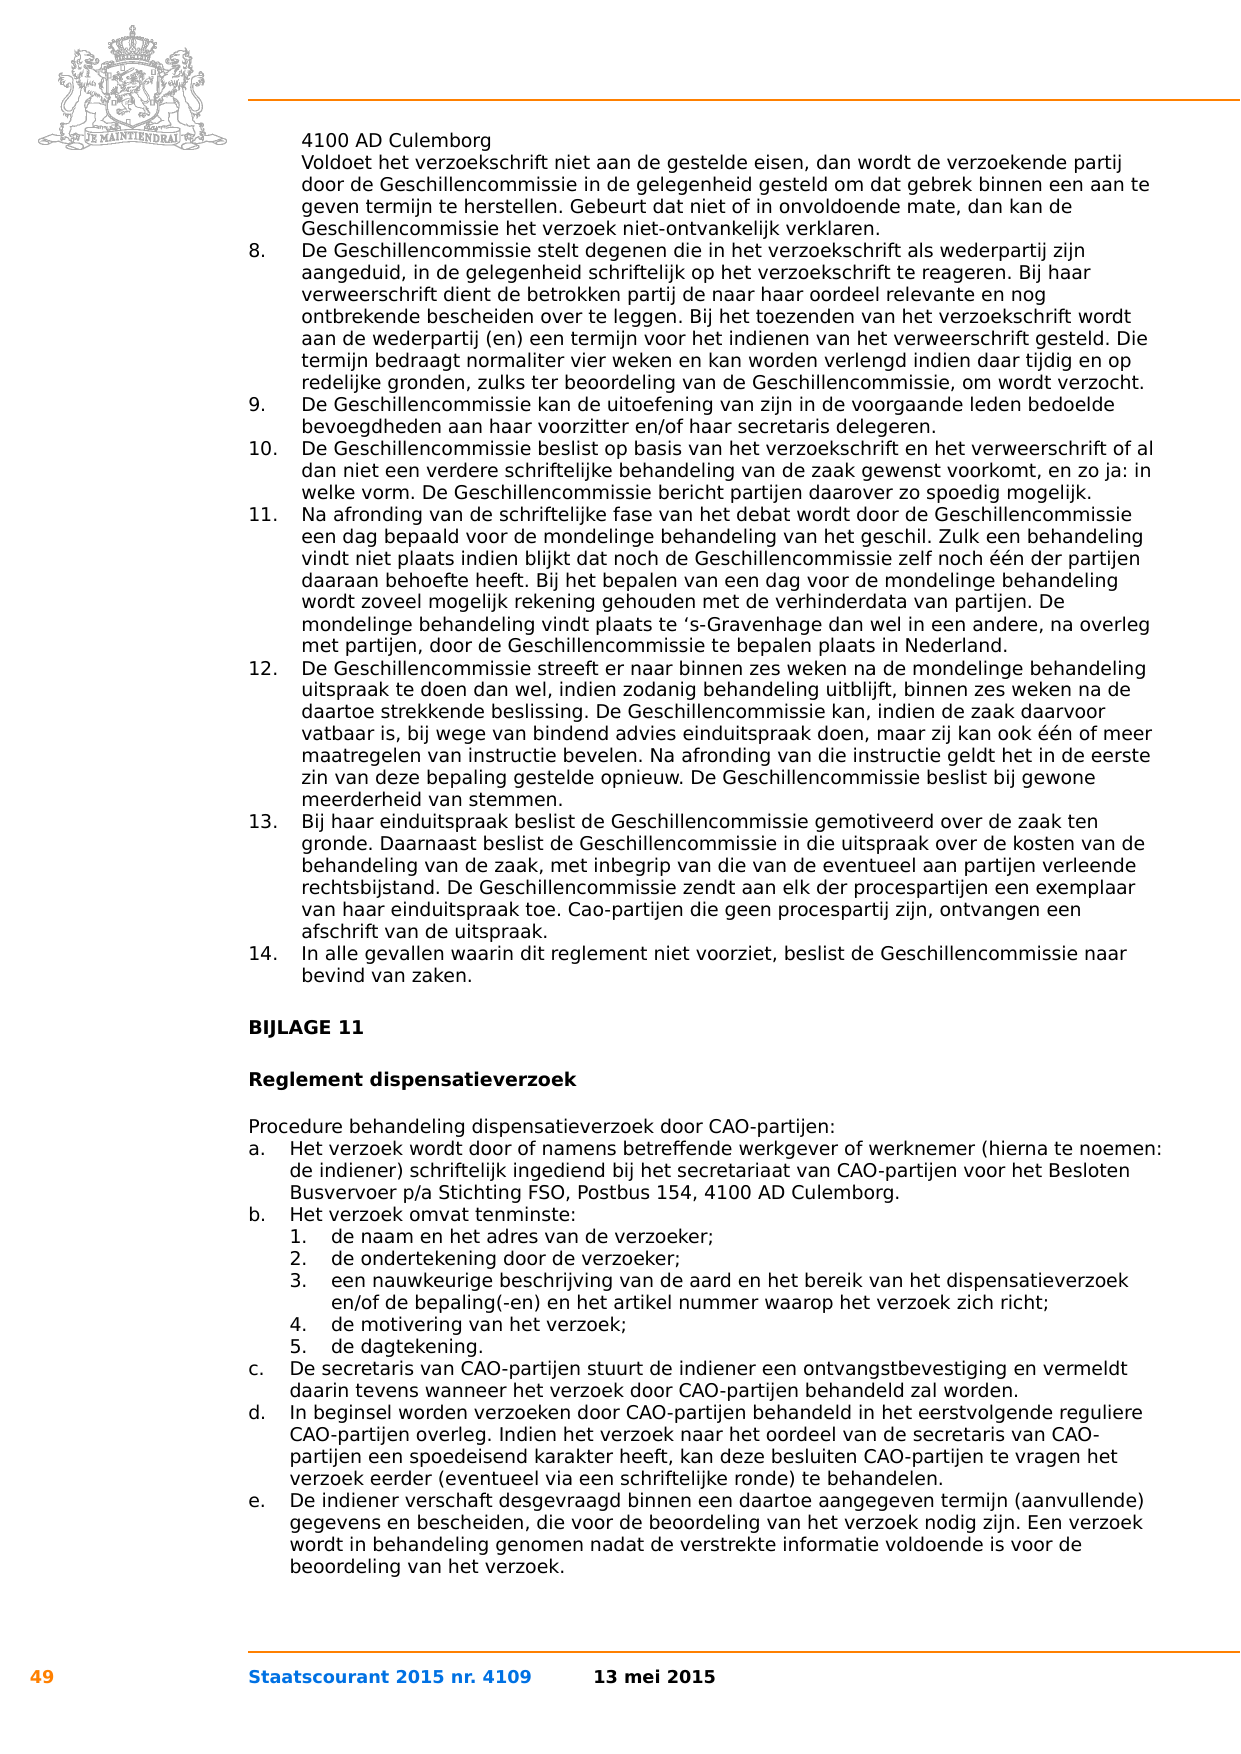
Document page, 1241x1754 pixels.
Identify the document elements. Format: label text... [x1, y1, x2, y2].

text 13. Bij haar einduitspraak beslist de Geschillencommissie gemotiveerd over de zaak ten gronde. Daarnaast beslist de Geschillencommissie in die uitspraak over de kosten van de behandeling van de zaak, met inbegrip van die van de eventueel aan partijen verleende rechtsbijstand. De Geschillencommissie zendt aan elk der procespartijen een exemplaar van haar einduitspraak toe. Cao-partijen die geen procespartij zijn, ontvangen een afschrift van de uitspraak. [248, 811, 1163, 943]
text 4. de motivering van het verzoek; [289, 1314, 1163, 1336]
text 8. De Geschillencommissie stelt degenen die in het verzoekschrift als wederpartij zijn aangeduid, in de gelegenheid schriftelijk op het verzoekschrift te reageren. Bij haar verweerschrift dient de betrokken partij de naar haar oordeel relevante en nog ontbrekende bescheiden over te leggen. Bij het toezenden van het verzoekschrift wordt aan de wederpartij (en) een termijn voor het indienen van het verweerschrift gesteld. Die termijn bedraagt normaliter vier weken en kan worden verlengd indien daar tijdig en op redelijke gronden, zulks ter beoordeling van de Geschillencommissie, om wordt verzocht. [248, 240, 1163, 394]
text Procedure behandeling dispensatieverzoek door CAO-partijen: [248, 1116, 1163, 1138]
text 14. In alle gevallen waarin dit reglement niet voorziet, beslist de Geschillencommissie naar bevind van zaken. [248, 943, 1163, 987]
text 4100 AD Culemborg [301, 130, 1163, 152]
picture [38, 25, 227, 150]
text 5. de dagtekening. [289, 1336, 1163, 1358]
text 3. een nauwkeurige beschrijving van de aard en het bereik van het dispensatieverzoek en/of de bepaling(-en) en het artikel nummer waarop het verzoek zich richt; [289, 1270, 1163, 1314]
subtitle BIJLAGE 11 [248, 1017, 1163, 1039]
text 2. de ondertekening door de verzoeker; [289, 1248, 1163, 1270]
text e. De indiener verschaft desgevraagd binnen een daartoe aangegeven termijn (aanvullende) gegevens en bescheiden, die voor de beoordeling van het verzoek nodig zijn. Een verzoek wordt in behandeling genomen nadat de verstrekte informatie voldoende is voor de beoordeling van het verzoek. [248, 1490, 1163, 1578]
text 11. Na afronding van de schriftelijke fase van het debat wordt door de Geschillencommissie een dag bepaald voor de mondelinge behandeling van het geschil. Zulk een behandeling vindt niet plaats indien blijkt dat noch de Geschillencommissie zelf noch één der partijen daaraan behoefte heeft. Bij het bepalen van een dag voor de mondelinge behandeling wordt zoveel mogelijk rekening gehouden met de verhinderdata van partijen. De mondelinge behandeling vindt plaats te ‘s-Gravenhage dan wel in een andere, na overleg met partijen, door de Geschillencommissie te bepalen plaats in Nederland. [248, 503, 1163, 657]
text 10. De Geschillencommissie beslist op basis van het verzoekschrift en het verweerschrift of al dan niet een verdere schriftelijke behandeling van de zaak gewenst voorkomt, en zo ja: in welke vorm. De Geschillencommissie bericht partijen daarover zo spoedig mogelijk. [248, 438, 1163, 503]
text 9. De Geschillencommissie kan de uitoefening van zijn in de voorgaande leden bedoelde bevoegdheden aan haar voorzitter en/of haar secretaris delegeren. [248, 394, 1163, 438]
text 12. De Geschillencommissie streeft er naar binnen zes weken na de mondelinge behandeling uitspraak te doen dan wel, indien zodanig behandeling uitblijft, binnen zes weken na de daartoe strekkende beslissing. De Geschillencommissie kan, indien de zaak daarvoor vatbaar is, bij wege van bindend advies einduitspraak doen, maar zij kan ook één of meer maatregelen van instructie bevelen. Na afronding van die instructie geldt het in de eerste zin van deze bepaling gestelde opnieuw. De Geschillencommissie beslist bij gewone meerderheid van stemmen. [248, 657, 1163, 811]
text Voldoet het verzoekschrift niet aan de gestelde eisen, dan wordt de verzoekende partij door de Geschillencommissie in de gelegenheid gesteld om dat gebrek binnen een aan te geven termijn te herstellen. Gebeurt dat niet of in onvoldoende mate, dan kan de Geschillencommissie het verzoek niet-ontvankelijk verklaren. [301, 152, 1163, 240]
text c. De secretaris van CAO-partijen stuurt de indiener een ontvangstbevestiging en vermeldt daarin tevens wanneer het verzoek door CAO-partijen behandeld zal worden. [248, 1358, 1163, 1402]
text a. Het verzoek wordt door of namens betreffende werkgever of werknemer (hierna te noemen: de indiener) schriftelijk ingediend bij het secretariaat van CAO-partijen voor het Besloten Busvervoer p/a Stichting FSO, Postbus 154, 4100 AD Culemborg. [248, 1138, 1163, 1204]
text b. Het verzoek omvat tenminste: [248, 1204, 1163, 1226]
text d. In beginsel worden verzoeken door CAO-partijen behandeld in het eerstvolgende reguliere CAO-partijen overleg. Indien het verzoek naar het oordeel van de secretaris van CAO-partijen een spoedeisend karakter heeft, kan deze besluiten CAO-partijen te vragen het verzoek eerder (eventueel via een schriftelijke ronde) te behandelen. [248, 1402, 1163, 1490]
text 1. de naam en het adres van de verzoeker; [289, 1226, 1163, 1248]
subtitle Reglement dispensatieverzoek [248, 1069, 1163, 1091]
